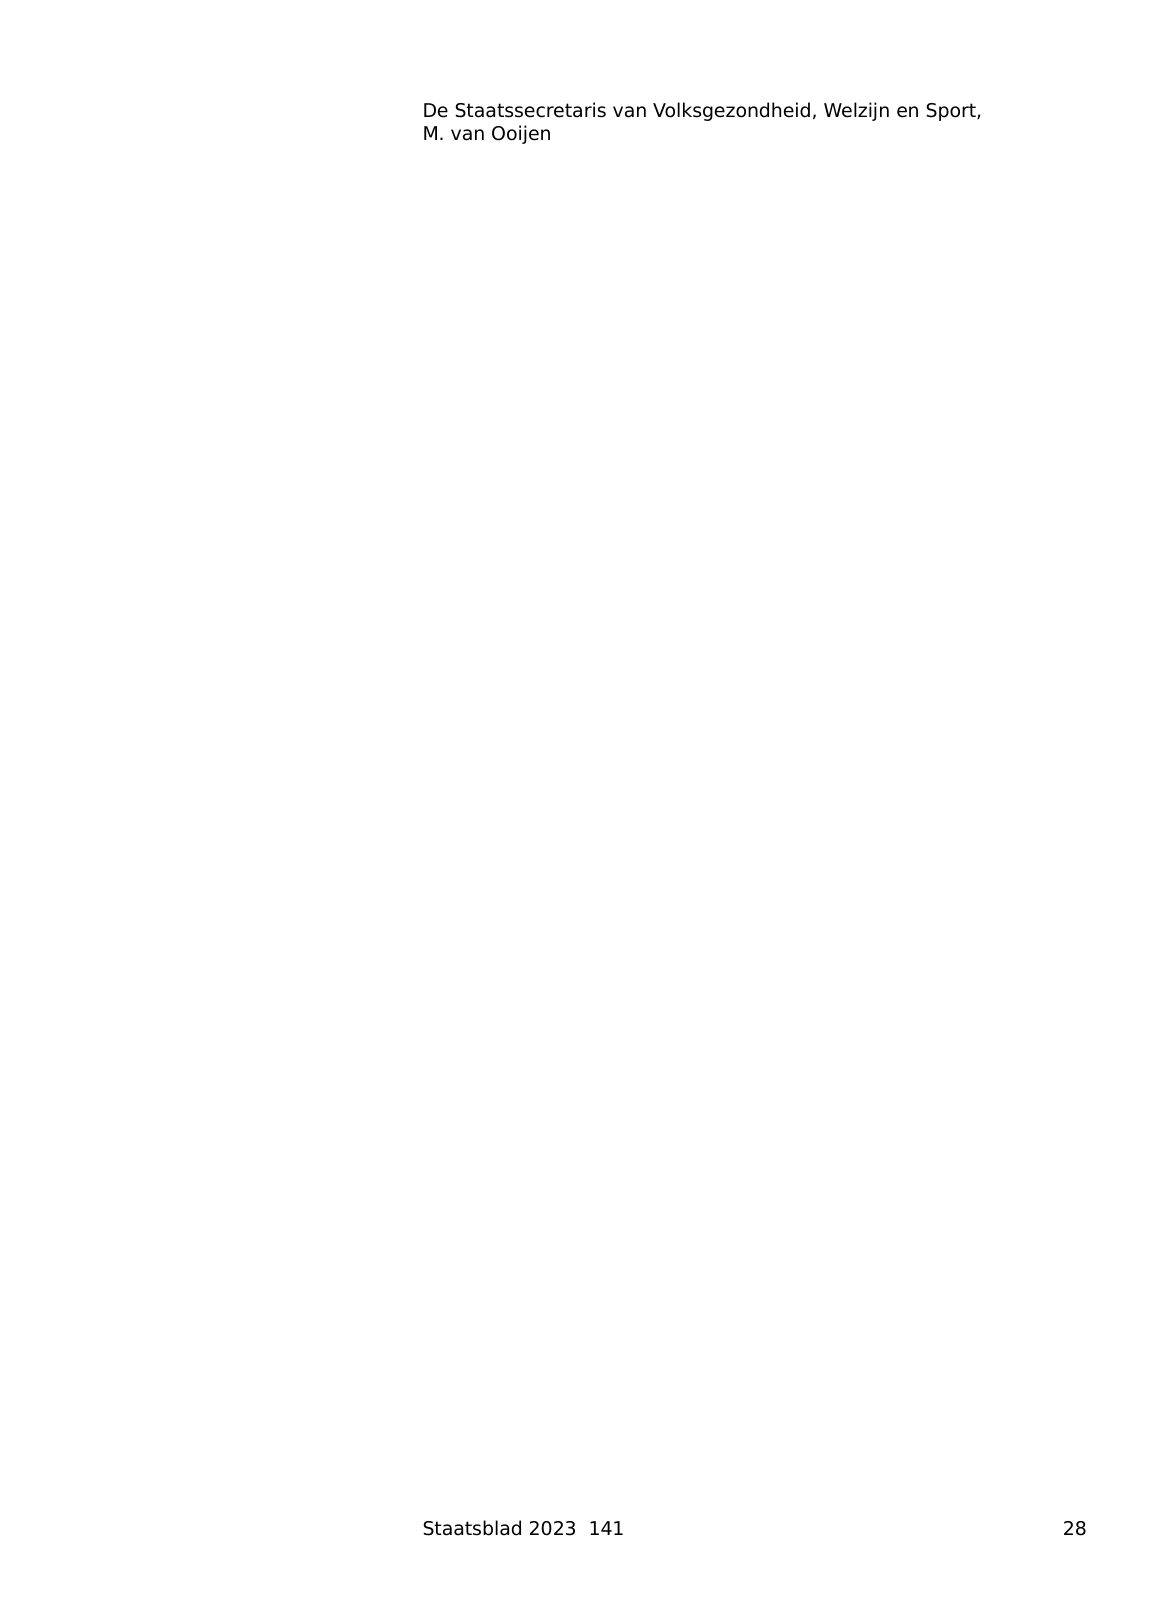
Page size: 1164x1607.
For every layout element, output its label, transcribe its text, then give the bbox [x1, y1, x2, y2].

text De Staatssecretaris van Volksgezondheid, Welzijn en Sport, M. van Ooijen [422, 100, 1087, 144]
